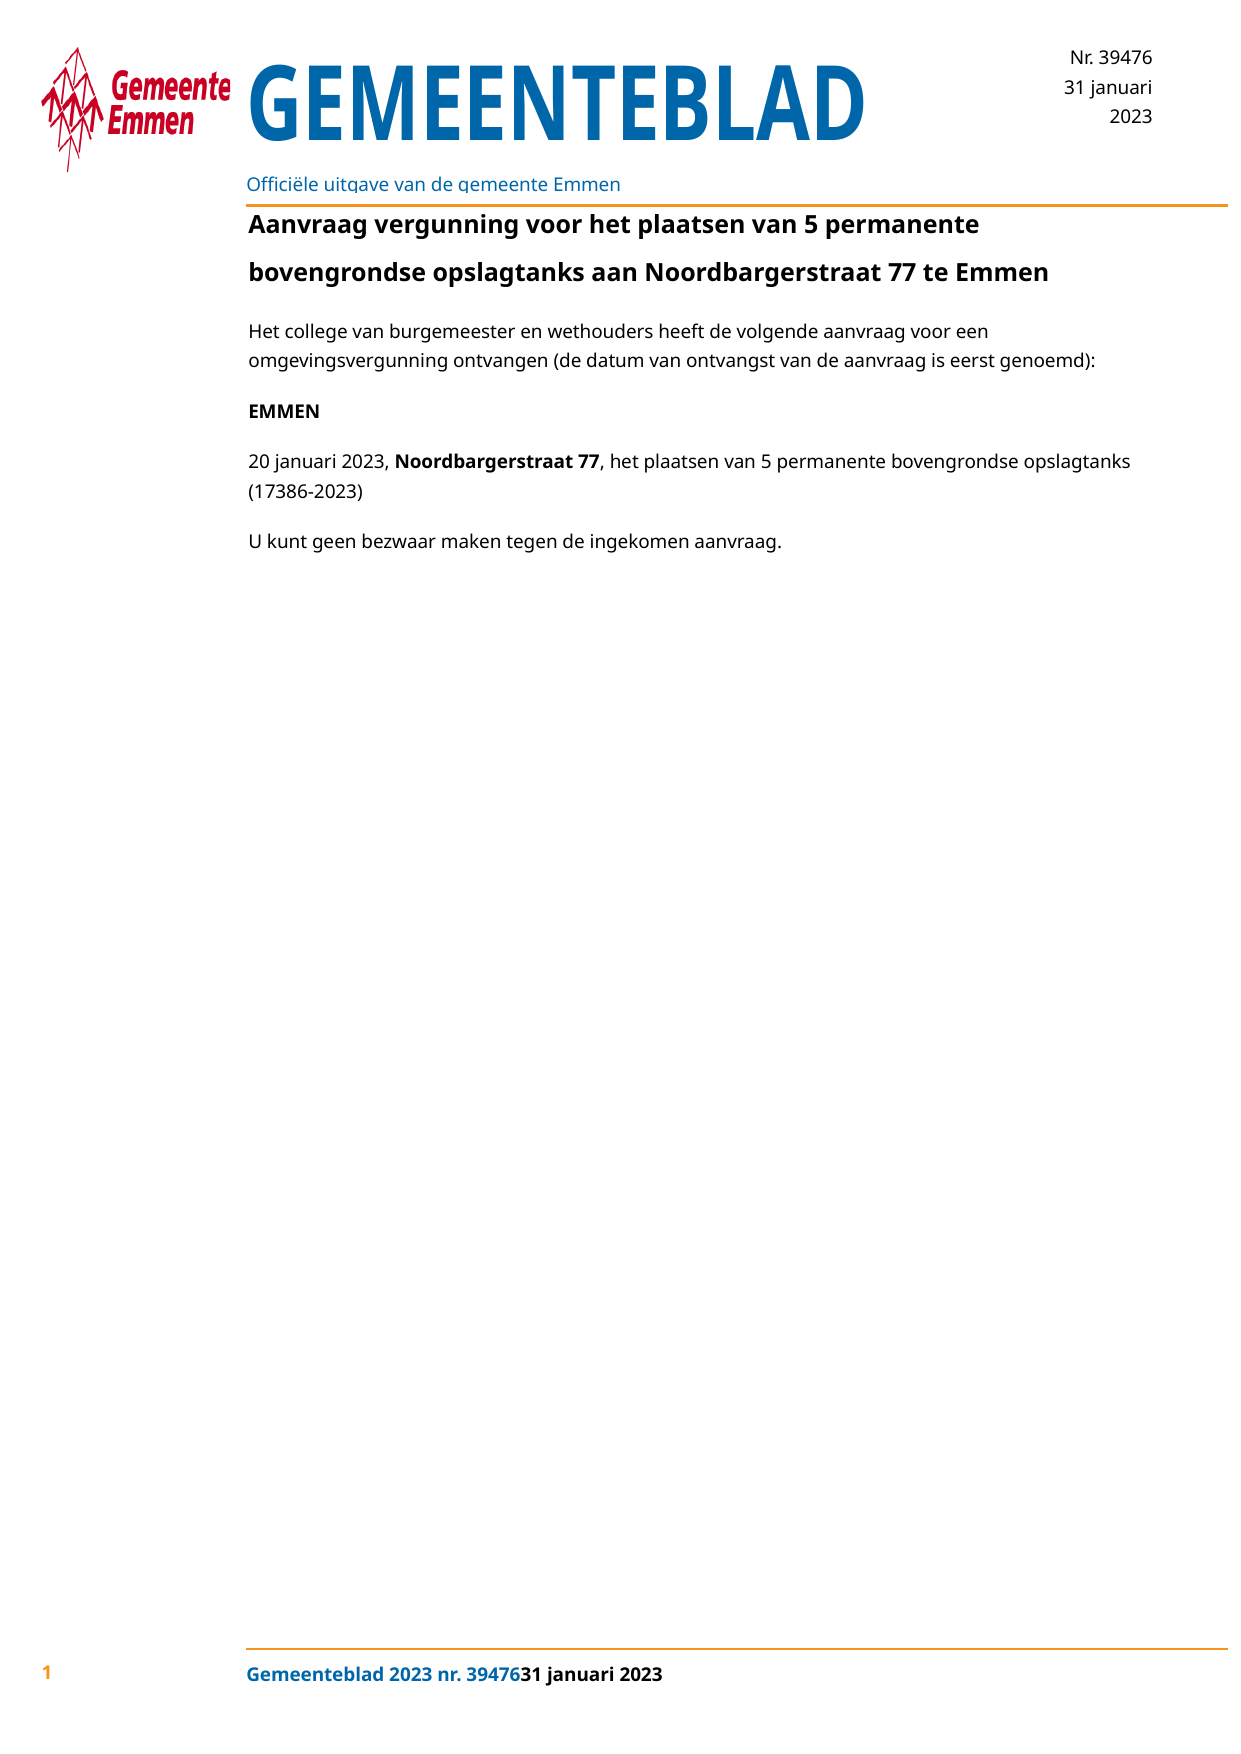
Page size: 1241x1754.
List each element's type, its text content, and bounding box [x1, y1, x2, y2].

picture [41, 47, 231, 172]
text 20 januari 2023, Noordbargerstraat 77, het plaatsen van 5 permanente bovengrondse opslagtanks (17386-2023) [248, 448, 1152, 504]
text Aanvraag vergunning voor het plaatsen van 5 permanente bovengrondse opslagtanks aan Noordbargerstraat 77 te Emmen [248, 207, 1152, 288]
text Het college van burgemeester en wethouders heeft de volgende aanvraag voor een omgevingsvergunning ontvangen (de datum van ontvangst van de aanvraag is eerst genoemd): [248, 318, 1152, 373]
text U kunt geen bezwaar maken tegen de ingekomen aanvraag. [248, 528, 1152, 554]
text EMMEN [248, 398, 1152, 424]
